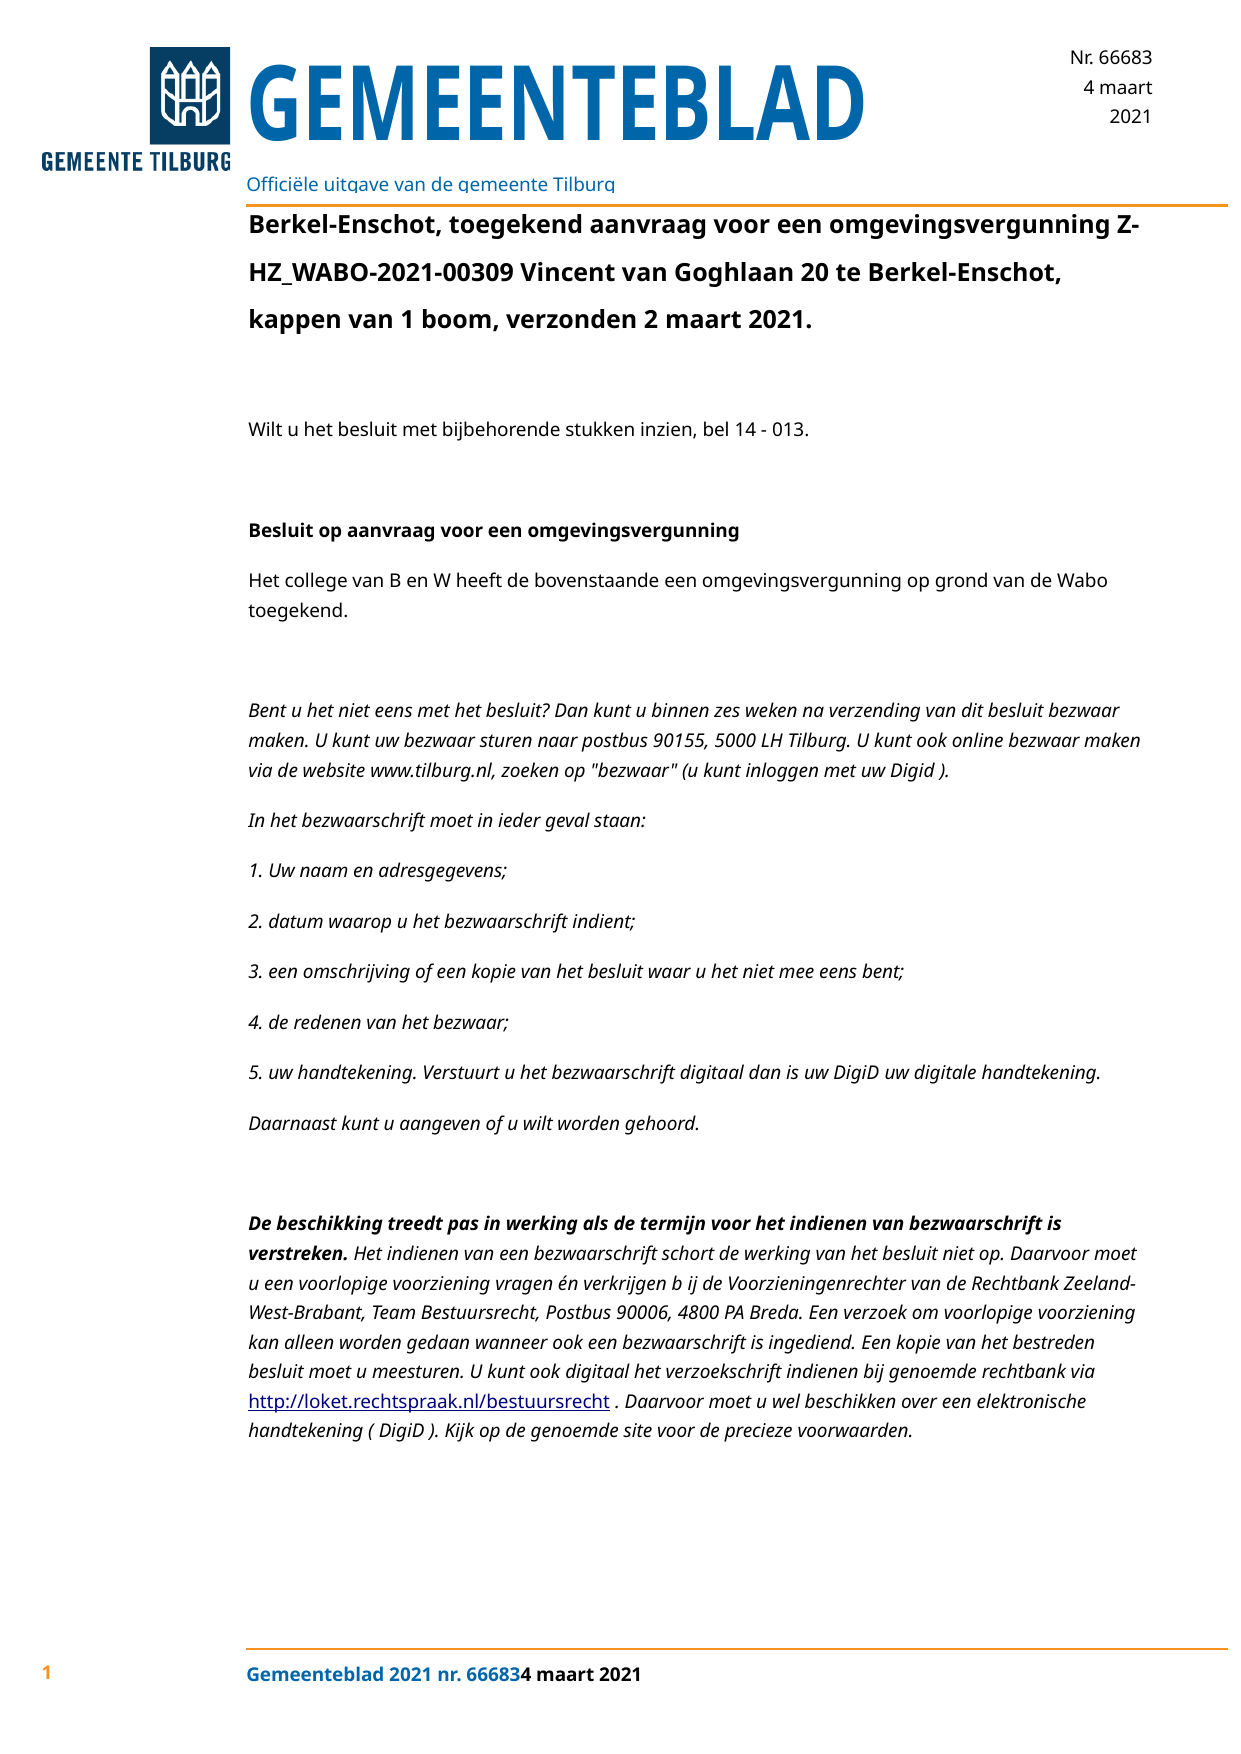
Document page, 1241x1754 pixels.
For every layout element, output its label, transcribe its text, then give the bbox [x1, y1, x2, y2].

text Daarnaast kunt u aangeven of u wilt worden gehoord. [248, 1110, 1152, 1135]
text 3. een omschrijving of een kopie van het besluit waar u het niet mee eens bent; [248, 958, 1152, 984]
text De beschikking treedt pas in werking als de termijn voor het indienen van bezwaarschrift is verstreken. Het indienen van een bezwaarschrift schort de werking van het besluit niet op. Daarvoor moet u een voorlopige voorziening vragen én verkrijgen b ij de Voorzieningenrechter van de Rechtbank Zeeland-West-Brabant, Team Bestuursrecht, Postbus 90006, 4800 PA Breda. Een verzoek om voorlopige voorziening kan alleen worden gedaan wanneer ook een bezwaarschrift is ingediend. Een kopie van het bestreden besluit moet u meesturen. U kunt ook digitaal het verzoekschrift indienen bij genoemde rechtbank via http://loket.rechtspraak.nl/bestuursrecht . Daarvoor moet u wel beschikken over een elektronische handtekening ( DigiD ). Kijk op de genoemde site voor de precieze voorwaarden. [248, 1211, 1152, 1443]
text Wilt u het besluit met bijbehorende stukken inzien, bel 14 - 013. [248, 416, 1152, 442]
text Berkel-Enschot, toegekend aanvraag voor een omgevingsvergunning Z-HZ_WABO-2021-00309 Vincent van Goghlaan 20 te Berkel-Enschot, kappen van 1 boom, verzonden 2 maart 2021. [248, 207, 1152, 336]
text 1. Uw naam en adresgegevens; [248, 858, 1152, 883]
text Besluit op aanvraag voor een omgevingsvergunning [248, 517, 1152, 542]
picture [41, 47, 231, 172]
text 5. uw handtekening. Verstuurt u het bezwaarschrift digitaal dan is uw DigiD uw digitale handtekening. [248, 1059, 1152, 1085]
text 2. datum waarop u het bezwaarschrift indient; [248, 908, 1152, 934]
text In het bezwaarschrift moet in ieder geval staan: [248, 807, 1152, 833]
text 4. de redenen van het bezwaar; [248, 1009, 1152, 1034]
text Het college van B en W heeft de bovenstaande een omgevingsvergunning op grond van de Wabo toegekend. [248, 567, 1152, 622]
text Bent u het niet eens met het besluit? Dan kunt u binnen zes weken na verzending van dit besluit bezwaar maken. U kunt uw bezwaar sturen naar postbus 90155, 5000 LH Tilburg. U kunt ook online bezwaar maken via de website www.tilburg.nl, zoeken op "bezwaar" (u kunt inloggen met uw Digid ). [248, 698, 1152, 782]
